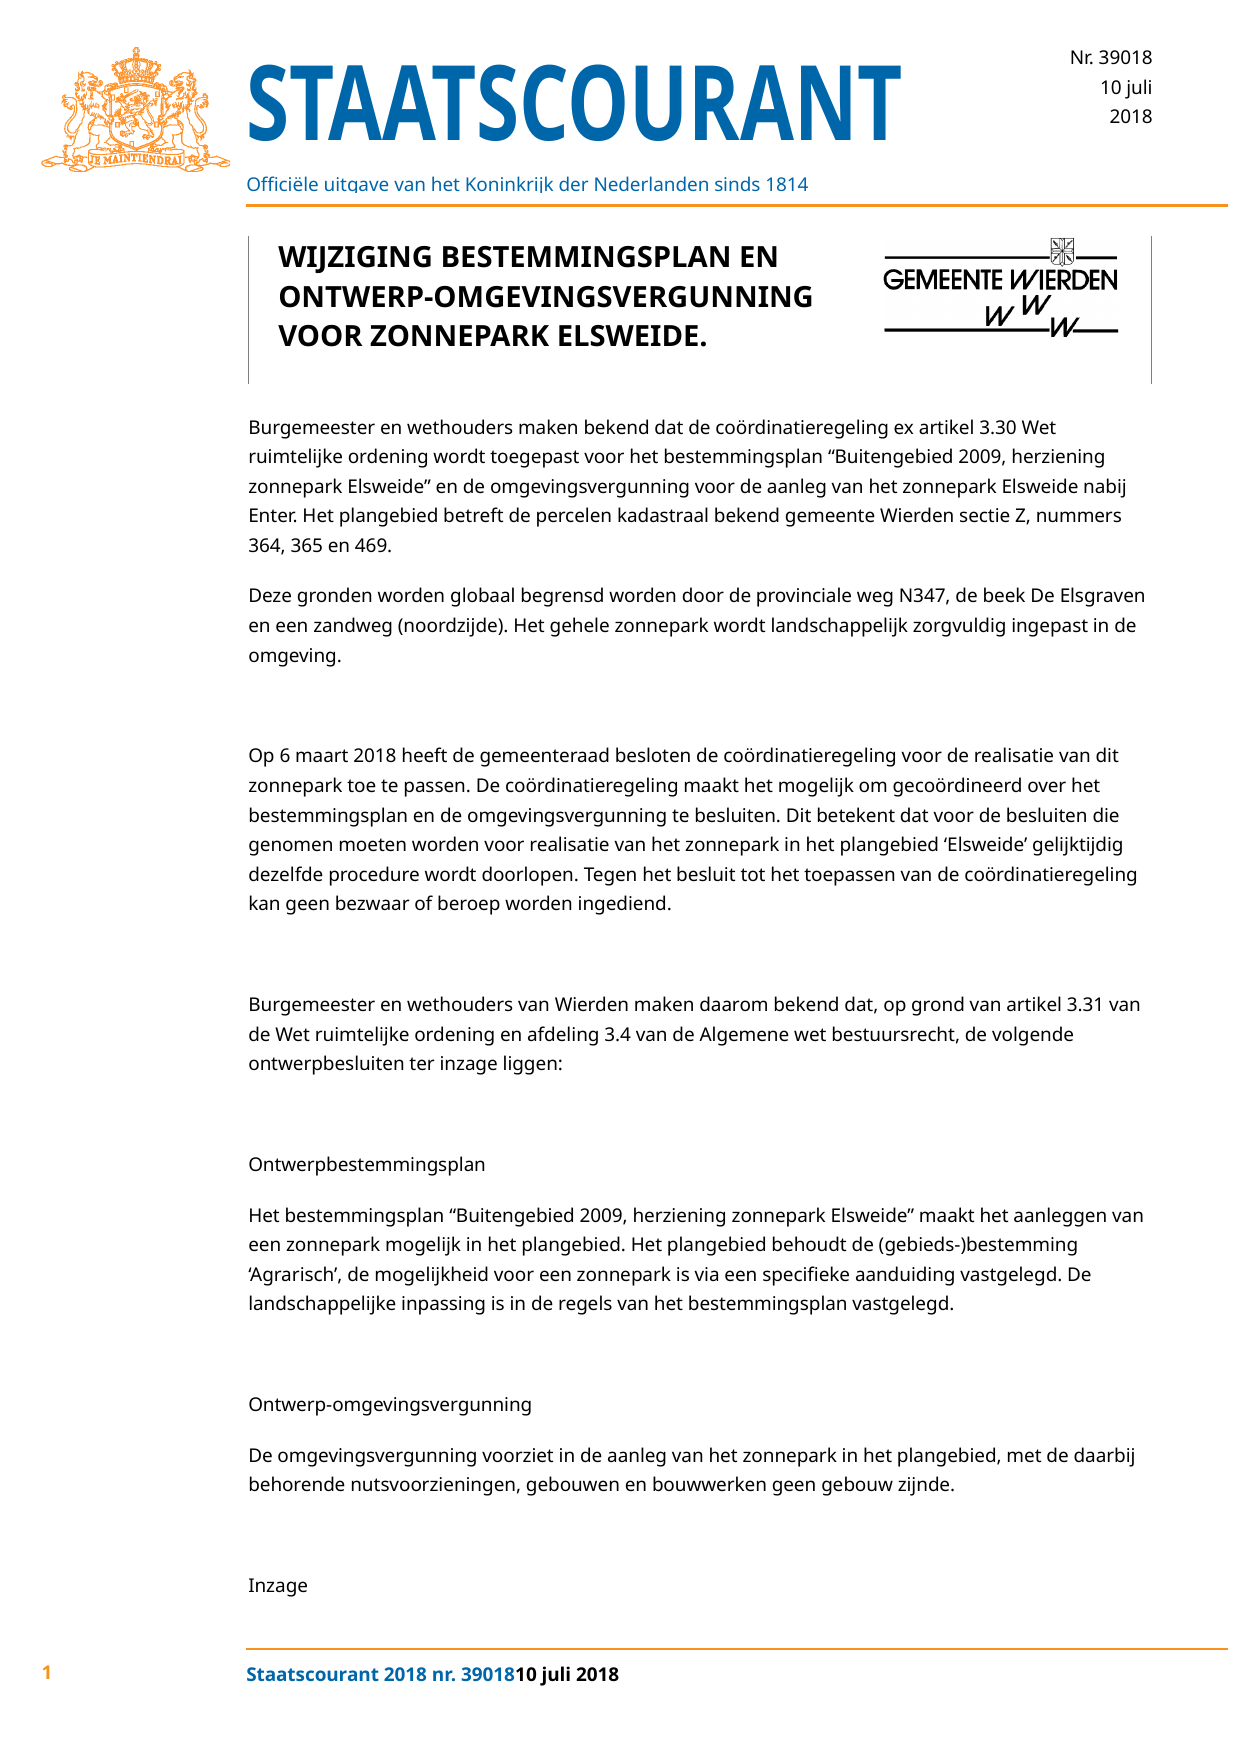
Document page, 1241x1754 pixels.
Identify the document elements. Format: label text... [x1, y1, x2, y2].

text Het bestemmingsplan “Buitengebied 2009, herziening zonnepark Elsweide” maakt het aanleggen van een zonnepark mogelijk in het plangebied. Het plangebied behoudt de (gebieds-)bestemming ‘Agrarisch’, de mogelijkheid voor een zonnepark is via een specifieke aanduiding vastgelegd. De landschappelijke inpassing is in de regels van het bestemmingsplan vastgelegd. [248, 1202, 1152, 1316]
text Ontwerp-omgevingsvergunning [248, 1391, 1152, 1417]
text Burgemeester en wethouders maken bekend dat de coördinatieregeling ex artikel 3.30 Wet ruimtelijke ordening wordt toegepast voor het bestemmingsplan “Buitengebied 2009, herziening zonnepark Elsweide” en de omgevingsvergunning voor de aanleg van het zonnepark Elsweide nabij Enter. Het plangebied betreft de percelen kadastraal bekend gemeente Wierden sectie Z, nummers 364, 365 en 469. [248, 414, 1152, 558]
text Deze gronden worden globaal begrensd worden door de provinciale weg N347, de beek De Elsgraven en een zandweg (noordzijde). Het gehele zonnepark wordt landschappelijk zorgvuldig ingepast in de omgeving. [248, 583, 1152, 668]
text Inzage [248, 1572, 1152, 1598]
text De omgevingsvergunning voorziet in de aanleg van het zonnepark in het plangebied, met de daarbij behorende nutsvoorzieningen, gebouwen en bouwwerken geen gebouw zijnde. [248, 1442, 1152, 1497]
table_header WIJZIGING BESTEMMINGSPLAN EN ONTWERP-OMGEVINGSVERGUNNING VOOR ZONNEPARK ELSWEIDE. [249, 236, 850, 384]
picture [882, 236, 1119, 338]
text Burgemeester en wethouders van Wierden maken daarom bekend dat, op grond van artikel 3.31 van de Wet ruimtelijke ordening en afdeling 3.4 van de Algemene wet bestuursrecht, de volgende ontwerpbesluiten ter inzage liggen: [248, 991, 1152, 1076]
table_header [850, 236, 1151, 384]
picture [41, 47, 231, 172]
text Op 6 maart 2018 heeft de gemeenteraad besloten de coördinatieregeling voor de realisatie van dit zonnepark toe te passen. De coördinatieregeling maakt het mogelijk om gecoördineerd over het bestemmingsplan en de omgevingsvergunning te besluiten. Dit betekent dat voor de besluiten die genomen moeten worden voor realisatie van het zonnepark in het plangebied ‘Elsweide’ gelijktijdig dezelfde procedure wordt doorlopen. Tegen het besluit tot het toepassen van de coördinatieregeling kan geen bezwaar of beroep worden ingediend. [248, 743, 1152, 916]
text Ontwerpbestemmingsplan [248, 1151, 1152, 1177]
